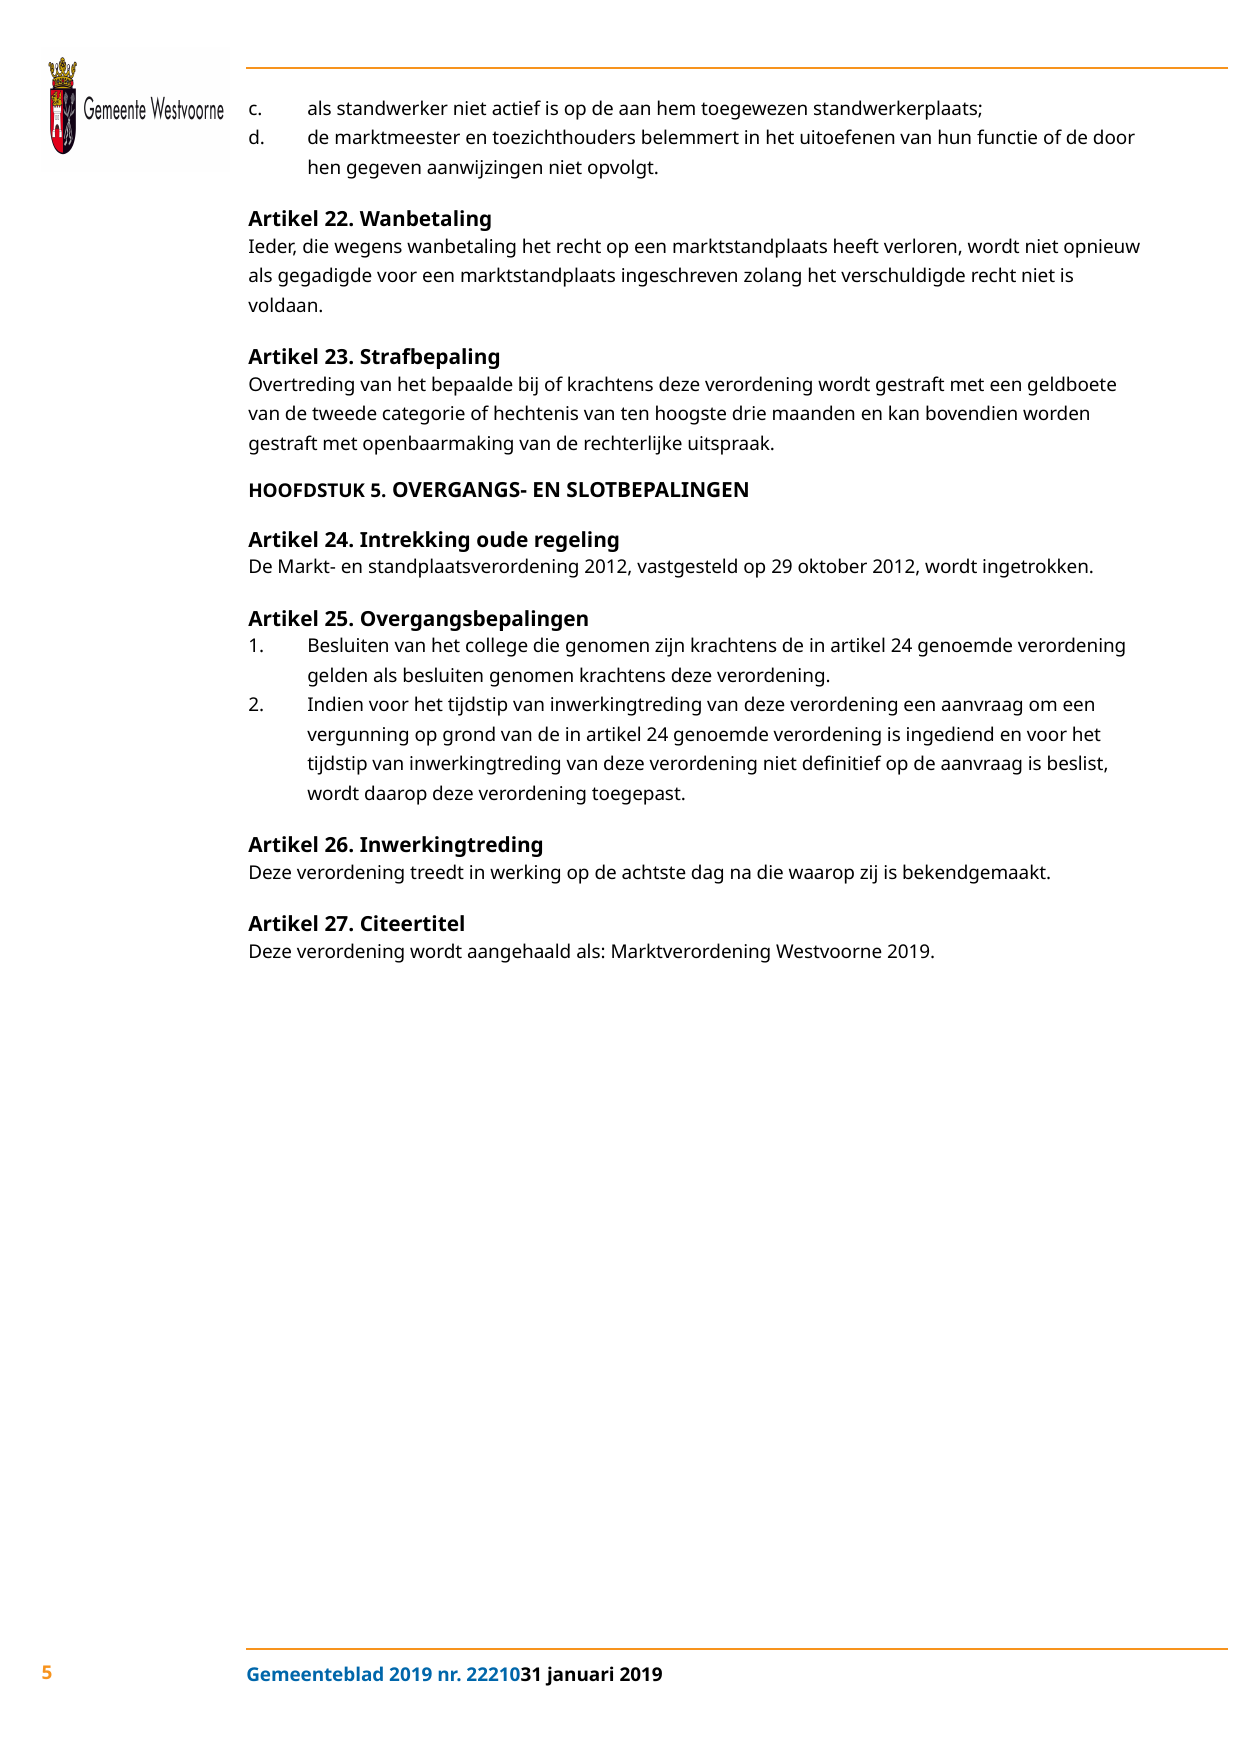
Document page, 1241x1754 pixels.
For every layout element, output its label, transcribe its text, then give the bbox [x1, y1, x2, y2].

text Overtreding van het bepaalde bij of krachtens deze verordening wordt gestraft met een geldboete van de tweede categorie of hechtenis van ten hoogste drie maanden en kan bovendien worden gestraft met openbaarmaking van de rechterlijke uitspraak. [248, 371, 1152, 456]
text Deze verordening treedt in werking op de achtste dag na die waarop zij is bekendgemaakt. [248, 859, 1152, 885]
list als standwerker niet actief is op de aan hem toegewezen standwerkerplaats; [248, 95, 1152, 121]
text Artikel 25. Overgangsbepalingen [248, 604, 1152, 632]
list de marktmeester en toezichthouders belemmert in het uitoefenen van hun functie of de door hen gegeven aanwijzingen niet opvolgt. [248, 124, 1152, 180]
list Indien voor het tijdstip van inwerkingtreding van deze verordening een aanvraag om een vergunning op grond van de in artikel 24 genoemde verordening is ingediend en voor het tijdstip van inwerkingtreding van deze verordening niet definitief op de aanvraag is beslist, wordt daarop deze verordening toegepast. [248, 691, 1152, 806]
text Ieder, die wegens wanbetaling het recht op een marktstandplaats heeft verloren, wordt niet opnieuw als gegadigde voor een marktstandplaats ingeschreven zolang het verschuldigde recht niet is voldaan. [248, 233, 1152, 318]
text Artikel 22. Wanbetaling [248, 204, 1152, 233]
text Artikel 23. Strafbepaling [248, 342, 1152, 371]
picture [41, 47, 231, 172]
list Besluiten van het college die genomen zijn krachtens de in artikel 24 genoemde verordening gelden als besluiten genomen krachtens deze verordening. [248, 632, 1152, 687]
text De Markt- en standplaatsverordening 2012, vastgesteld op 29 oktober 2012, wordt ingetrokken. [248, 553, 1152, 579]
text Artikel 26. Inwerkingtreding [248, 831, 1152, 859]
text Artikel 24. Intrekking oude regeling [248, 525, 1152, 553]
text Deze verordening wordt aangehaald als: Marktverordening Westvoorne 2019. [248, 938, 1152, 963]
text Artikel 27. Citeertitel [248, 909, 1152, 938]
text HOOFDSTUK 5. OVERGANGS- EN SLOTBEPALINGEN [248, 476, 1152, 504]
